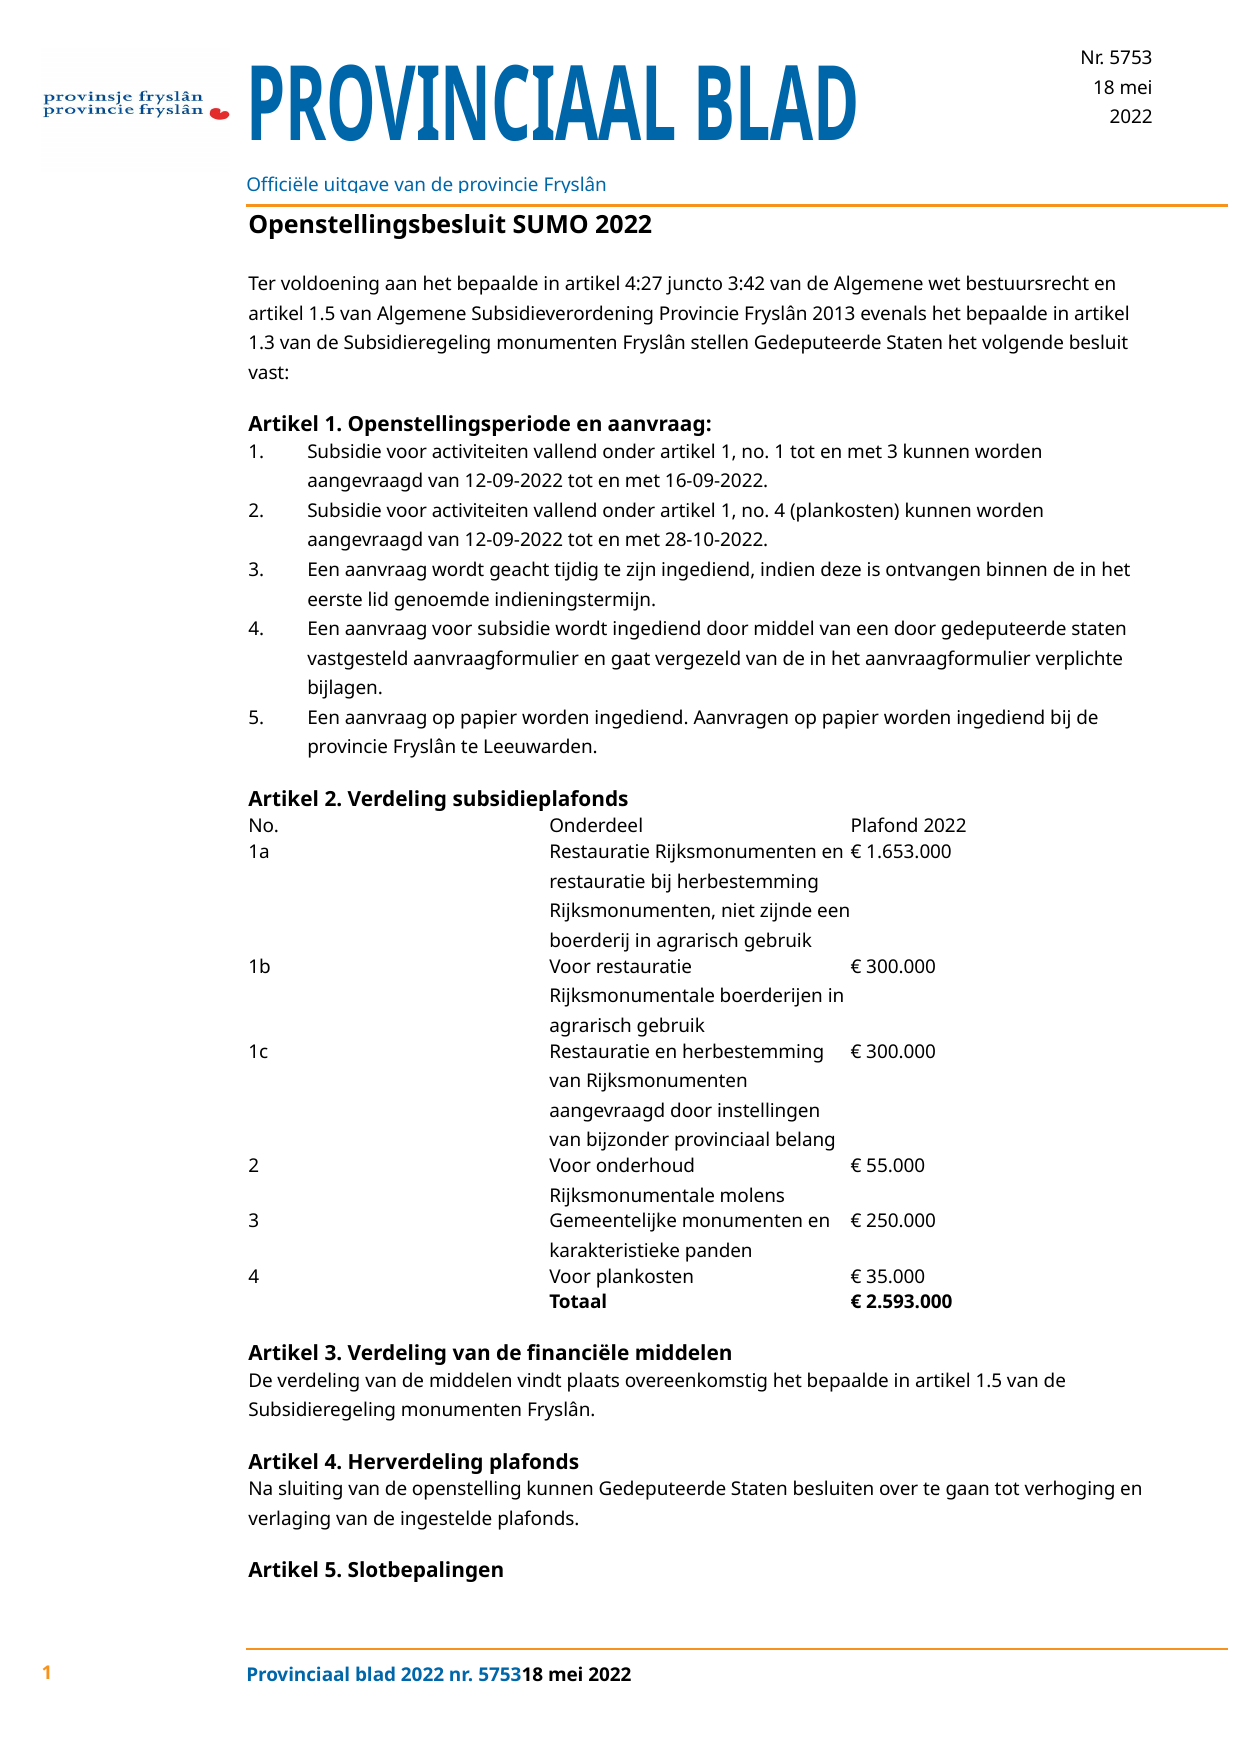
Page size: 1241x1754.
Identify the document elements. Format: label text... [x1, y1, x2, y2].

table_cell Voor plankosten [549, 1263, 850, 1289]
table_cell 1a [248, 839, 549, 953]
table_cell € 1.653.000 [850, 839, 1152, 953]
table_cell 4 [248, 1263, 549, 1289]
table_cell Gemeentelijke monumenten en karakteristieke panden [549, 1208, 850, 1263]
table_cell € 300.000 [850, 953, 1152, 1038]
table_cell Totaal [549, 1289, 850, 1314]
list Een aanvraag op papier worden ingediend. Aanvragen op papier worden ingediend bij de provincie Fryslân te Leeuwarden. [248, 704, 1152, 759]
list Subsidie voor activiteiten vallend onder artikel 1, no. 4 (plankosten) kunnen worden aangevraagd van 12-09-2022 tot en met 28-10-2022. [248, 497, 1152, 552]
text Artikel 2. Verdeling subsidieplafonds [248, 784, 1152, 813]
picture [41, 47, 231, 172]
table_header Plafond 2022 [850, 813, 1152, 838]
text Artikel 4. Herverdeling plafonds [248, 1447, 1152, 1475]
text Openstellingsbesluit SUMO 2022 [248, 207, 1152, 241]
text Ter voldoening aan het bepaalde in artikel 4:27 juncto 3:42 van de Algemene wet bestuursrecht en artikel 1.5 van Algemene Subsidieverordening Provincie Fryslân 2013 evenals het bepaalde in artikel 1.3 van de Subsidieregeling monumenten Fryslân stellen Gedeputeerde Staten het volgende besluit vast: [248, 270, 1152, 385]
table_cell Restauratie Rijksmonumenten en restauratie bij herbestemming Rijksmonumenten, niet zijnde een boerderij in agrarisch gebruik [549, 839, 850, 953]
table_cell 3 [248, 1208, 549, 1263]
table_cell 1c [248, 1038, 549, 1152]
text Artikel 3. Verdeling van de financiële middelen [248, 1338, 1152, 1367]
table_cell € 300.000 [850, 1038, 1152, 1152]
text De verdeling van de middelen vindt plaats overeenkomstig het bepaalde in artikel 1.5 van de Subsidieregeling monumenten Fryslân. [248, 1367, 1152, 1422]
list Een aanvraag wordt geacht tijdig te zijn ingediend, indien deze is ontvangen binnen de in het eerste lid genoemde indieningstermijn. [248, 556, 1152, 612]
table_cell Voor onderhoud Rijksmonumentale molens [549, 1152, 850, 1208]
list Subsidie voor activiteiten vallend onder artikel 1, no. 1 tot en met 3 kunnen worden aangevraagd van 12-09-2022 tot en met 16-09-2022. [248, 438, 1152, 493]
table_cell € 2.593.000 [850, 1289, 1152, 1314]
table_cell Voor restauratie Rijksmonumentale boerderijen in agrarisch gebruik [549, 953, 850, 1038]
text Artikel 5. Slotbepalingen [248, 1555, 1152, 1584]
table_cell [248, 1289, 549, 1314]
table_header No. [248, 813, 549, 838]
text Artikel 1. Openstellingsperiode en aanvraag: [248, 409, 1152, 438]
table_cell € 35.000 [850, 1263, 1152, 1289]
table_header Onderdeel [549, 813, 850, 838]
list Een aanvraag voor subsidie wordt ingediend door middel van een door gedeputeerde staten vastgesteld aanvraagformulier en gaat vergezeld van de in het aanvraagformulier verplichte bijlagen. [248, 615, 1152, 700]
table_cell € 250.000 [850, 1208, 1152, 1263]
table_cell 2 [248, 1152, 549, 1208]
text Na sluiting van de openstelling kunnen Gedeputeerde Staten besluiten over te gaan tot verhoging en verlaging van de ingestelde plafonds. [248, 1475, 1152, 1531]
table_cell € 55.000 [850, 1152, 1152, 1208]
table_cell 1b [248, 953, 549, 1038]
table_cell Restauratie en herbestemming van Rijksmonumenten aangevraagd door instellingen van bijzonder provinciaal belang [549, 1038, 850, 1152]
